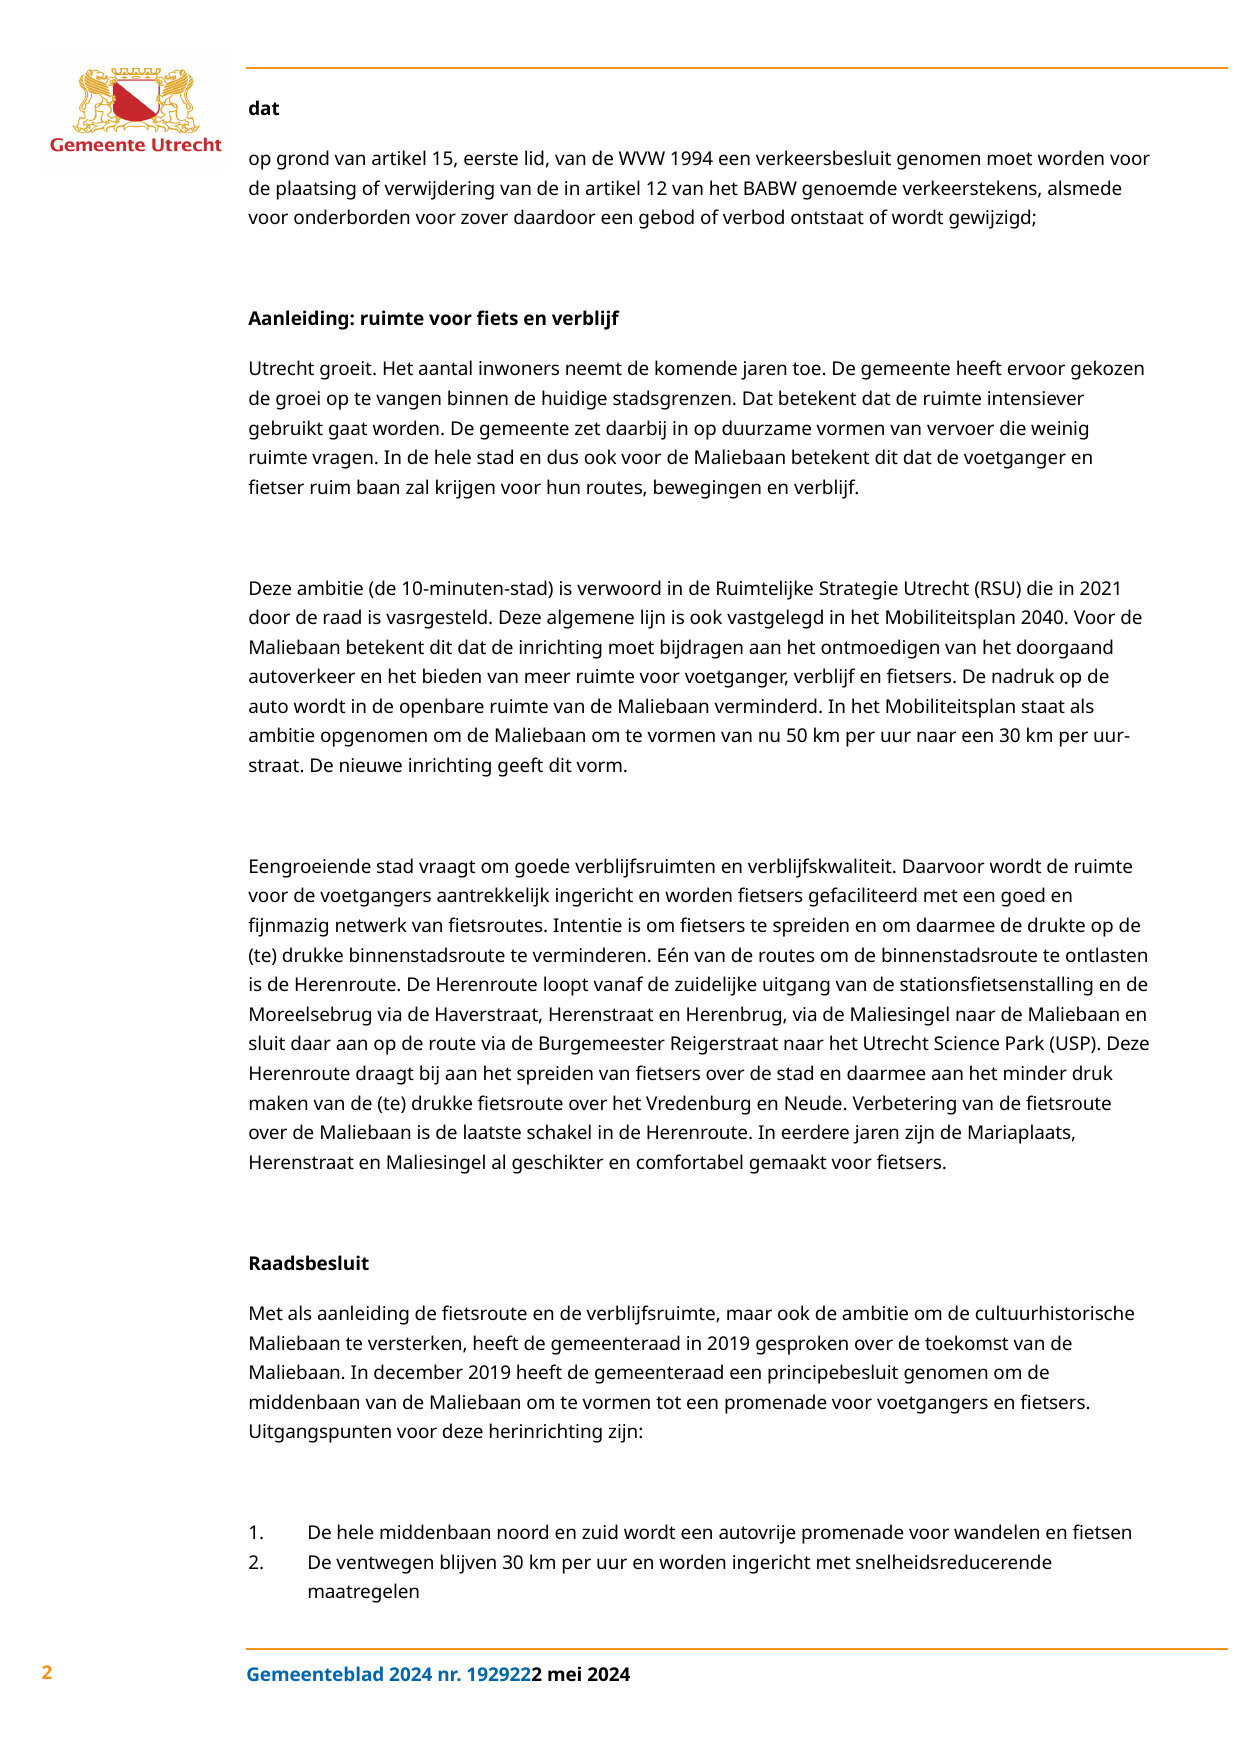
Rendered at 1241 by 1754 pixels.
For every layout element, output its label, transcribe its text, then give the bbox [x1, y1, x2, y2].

text dat [248, 95, 1152, 121]
text Utrecht groeit. Het aantal inwoners neemt de komende jaren toe. De gemeente heeft ervoor gekozen de groei op te vangen binnen de huidige stadsgrenzen. Dat betekent dat de ruimte intensiever gebruikt gaat worden. De gemeente zet daarbij in op duurzame vormen van vervoer die weinig ruimte vragen. In de hele stad en dus ook voor de Maliebaan betekent dit dat de voetganger en fietser ruim baan zal krijgen voor hun routes, bewegingen en verblijf. [248, 356, 1152, 500]
picture [41, 47, 231, 172]
text Met als aanleiding de fietsroute en de verblijfsruimte, maar ook de ambitie om de cultuurhistorische Maliebaan te versterken, heeft de gemeenteraad in 2019 gesproken over de toekomst van de Maliebaan. In december 2019 heeft de gemeenteraad een principebesluit genomen om de middenbaan van de Maliebaan om te vormen tot een promenade voor voetgangers en fietsers. Uitgangspunten voor deze herinrichting zijn: [248, 1300, 1152, 1444]
list De hele middenbaan noord en zuid wordt een autovrije promenade voor wandelen en fietsen [248, 1519, 1152, 1545]
text Eengroeiende stad vraagt om goede verblijfsruimten en verblijfskwaliteit. Daarvoor wordt de ruimte voor de voetgangers aantrekkelijk ingericht en worden fietsers gefaciliteerd met een goed en fijnmazig netwerk van fietsroutes. Intentie is om fietsers te spreiden en om daarmee de drukte op de (te) drukke binnenstadsroute te verminderen. Eén van de routes om de binnenstadsroute te ontlasten is de Herenroute. De Herenroute loopt vanaf de zuidelijke uitgang van de stationsfietsenstalling en de Moreelsebrug via de Haverstraat, Herenstraat en Herenbrug, via de Maliesingel naar de Maliebaan en sluit daar aan op de route via de Burgemeester Reigerstraat naar het Utrecht Science Park (USP). Deze Herenroute draagt bij aan het spreiden van fietsers over de stad en daarmee aan het minder druk maken van de (te) drukke fietsroute over het Vredenburg en Neude. Verbetering van de fietsroute over de Maliebaan is de laatste schakel in de Herenroute. In eerdere jaren zijn de Mariaplaats, Herenstraat en Maliesingel al geschikter en comfortabel gemaakt voor fietsers. [248, 853, 1152, 1175]
text op grond van artikel 15, eerste lid, van de WVW 1994 een verkeersbesluit genomen moet worden voor de plaatsing of verwijdering van de in artikel 12 van het BABW genoemde verkeerstekens, alsmede voor onderborden voor zover daardoor een gebod of verbod ontstaat of wordt gewijzigd; [248, 145, 1152, 230]
list De ventwegen blijven 30 km per uur en worden ingericht met snelheidsreducerende maatregelen [248, 1549, 1152, 1604]
text Aanleiding: ruimte voor fiets en verblijf [248, 305, 1152, 331]
text Raadsbesluit [248, 1250, 1152, 1276]
text Deze ambitie (de 10-minuten-stad) is verwoord in de Ruimtelijke Strategie Utrecht (RSU) die in 2021 door de raad is vasrgesteld. Deze algemene lijn is ook vastgelegd in het Mobiliteitsplan 2040. Voor de Maliebaan betekent dit dat de inrichting moet bijdragen aan het ontmoedigen van het doorgaand autoverkeer en het bieden van meer ruimte voor voetganger, verblijf en fietsers. De nadruk op de auto wordt in de openbare ruimte van de Maliebaan verminderd. In het Mobiliteitsplan staat als ambitie opgenomen om de Maliebaan om te vormen van nu 50 km per uur naar een 30 km per uur-straat. De nieuwe inrichting geeft dit vorm. [248, 575, 1152, 778]
